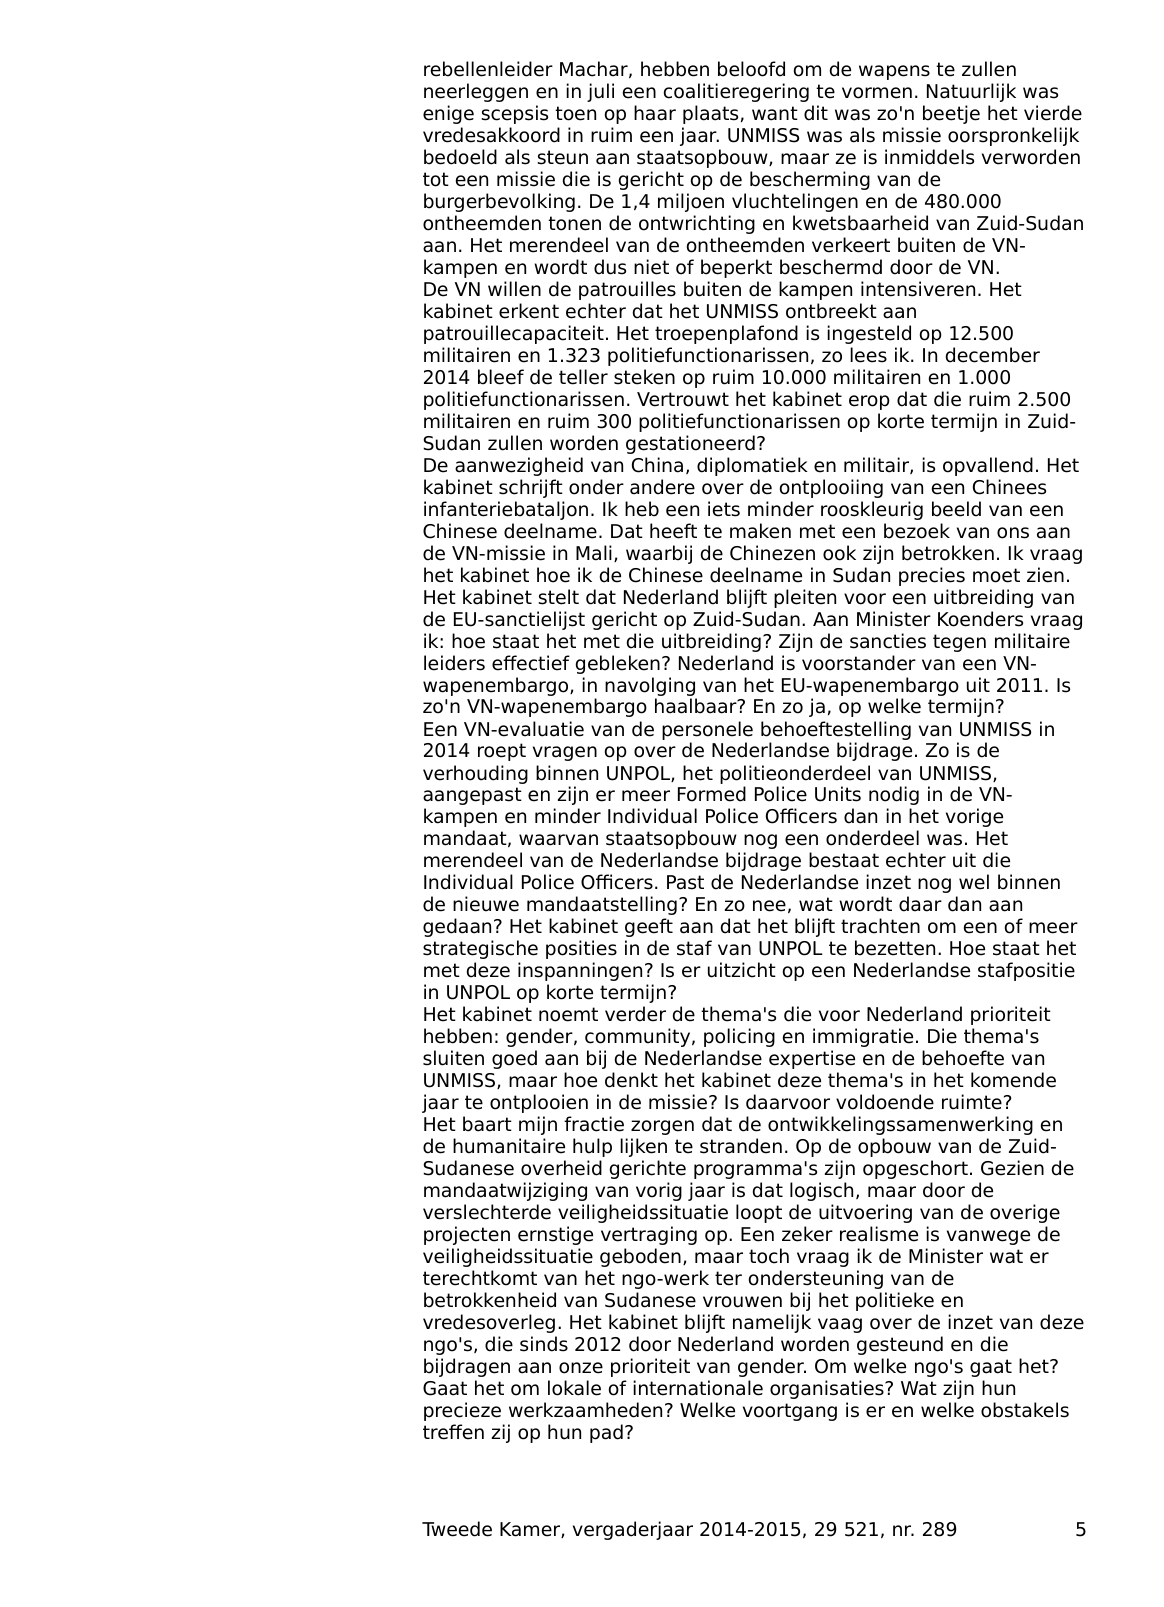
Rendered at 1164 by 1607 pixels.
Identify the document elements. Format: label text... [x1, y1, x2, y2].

text De VN willen de patrouilles buiten de kampen intensiveren. Het kabinet erkent echter dat het UNMISS ontbreekt aan patrouillecapaciteit. Het troepenplafond is ingesteld op 12.500 militairen en 1.323 politiefunctionarissen, zo lees ik. In december 2014 bleef de teller steken op ruim 10.000 militairen en 1.000 politiefunctionarissen. Vertrouwt het kabinet erop dat die ruim 2.500 militairen en ruim 300 politiefunctionarissen op korte termijn in Zuid-Sudan zullen worden gestationeerd? [422, 279, 1087, 455]
text De aanwezigheid van China, diplomatiek en militair, is opvallend. Het kabinet schrijft onder andere over de ontplooiing van een Chinees infanteriebataljon. Ik heb een iets minder rooskleurig beeld van een Chinese deelname. Dat heeft te maken met een bezoek van ons aan de VN-missie in Mali, waarbij de Chinezen ook zijn betrokken. Ik vraag het kabinet hoe ik de Chinese deelname in Sudan precies moet zien. [422, 455, 1087, 587]
text Individual Police Officers. Past de Nederlandse inzet nog wel binnen de nieuwe mandaatstelling? En zo nee, wat wordt daar dan aan gedaan? Het kabinet geeft aan dat het blijft trachten om een of meer strategische posities in de staf van UNPOL te bezetten. Hoe staat het met deze inspanningen? Is er uitzicht op een Nederlandse stafpositie in UNPOL op korte termijn? [422, 872, 1087, 1004]
text rebellenleider Machar, hebben beloofd om de wapens te zullen neerleggen en in juli een coalitieregering te vormen. Natuurlijk was enige scepsis toen op haar plaats, want dit was zo'n beetje het vierde vredesakkoord in ruim een jaar. UNMISS was als missie oorspronkelijk bedoeld als steun aan staatsopbouw, maar ze is inmiddels verworden tot een missie die is gericht op de bescherming van de burgerbevolking. De 1,4 miljoen vluchtelingen en de 480.000 ontheemden tonen de ontwrichting en kwetsbaarheid van Zuid-Sudan aan. Het merendeel van de ontheemden verkeert buiten de VN-kampen en wordt dus niet of beperkt beschermd door de VN. [422, 59, 1087, 279]
text Een VN-evaluatie van de personele behoeftestelling van UNMISS in 2014 roept vragen op over de Nederlandse bijdrage. Zo is de verhouding binnen UNPOL, het politieonderdeel van UNMISS, aangepast en zijn er meer Formed Police Units nodig in de VN-kampen en minder Individual Police Officers dan in het vorige mandaat, waarvan staatsopbouw nog een onderdeel was. Het merendeel van de Nederlandse bijdrage bestaat echter uit die [422, 718, 1087, 872]
text Het kabinet noemt verder de thema's die voor Nederland prioriteit hebben: gender, community, policing en immigratie. Die thema's sluiten goed aan bij de Nederlandse expertise en de behoefte van UNMISS, maar hoe denkt het kabinet deze thema's in het komende jaar te ontplooien in de missie? Is daarvoor voldoende ruimte? [422, 1004, 1087, 1114]
text Het kabinet stelt dat Nederland blijft pleiten voor een uitbreiding van de EU-sanctielijst gericht op Zuid-Sudan. Aan Minister Koenders vraag ik: hoe staat het met die uitbreiding? Zijn de sancties tegen militaire leiders effectief gebleken? Nederland is voorstander van een VN-wapenembargo, in navolging van het EU-wapenembargo uit 2011. Is zo'n VN-wapenembargo haalbaar? En zo ja, op welke termijn? [422, 587, 1087, 718]
text Het baart mijn fractie zorgen dat de ontwikkelingssamenwerking en de humanitaire hulp lijken te stranden. Op de opbouw van de Zuid-Sudanese overheid gerichte programma's zijn opgeschort. Gezien de mandaatwijziging van vorig jaar is dat logisch, maar door de verslechterde veiligheidssituatie loopt de uitvoering van de overige projecten ernstige vertraging op. Een zeker realisme is vanwege de veiligheidssituatie geboden, maar toch vraag ik de Minister wat er terechtkomt van het ngo-werk ter ondersteuning van de betrokkenheid van Sudanese vrouwen bij het politieke en vredesoverleg. Het kabinet blijft namelijk vaag over de inzet van deze ngo's, die sinds 2012 door Nederland worden gesteund en die bijdragen aan onze prioriteit van gender. Om welke ngo's gaat het? Gaat het om lokale of internationale organisaties? Wat zijn hun precieze werkzaamheden? Welke voortgang is er en welke obstakels treffen zij op hun pad? [422, 1114, 1087, 1444]
